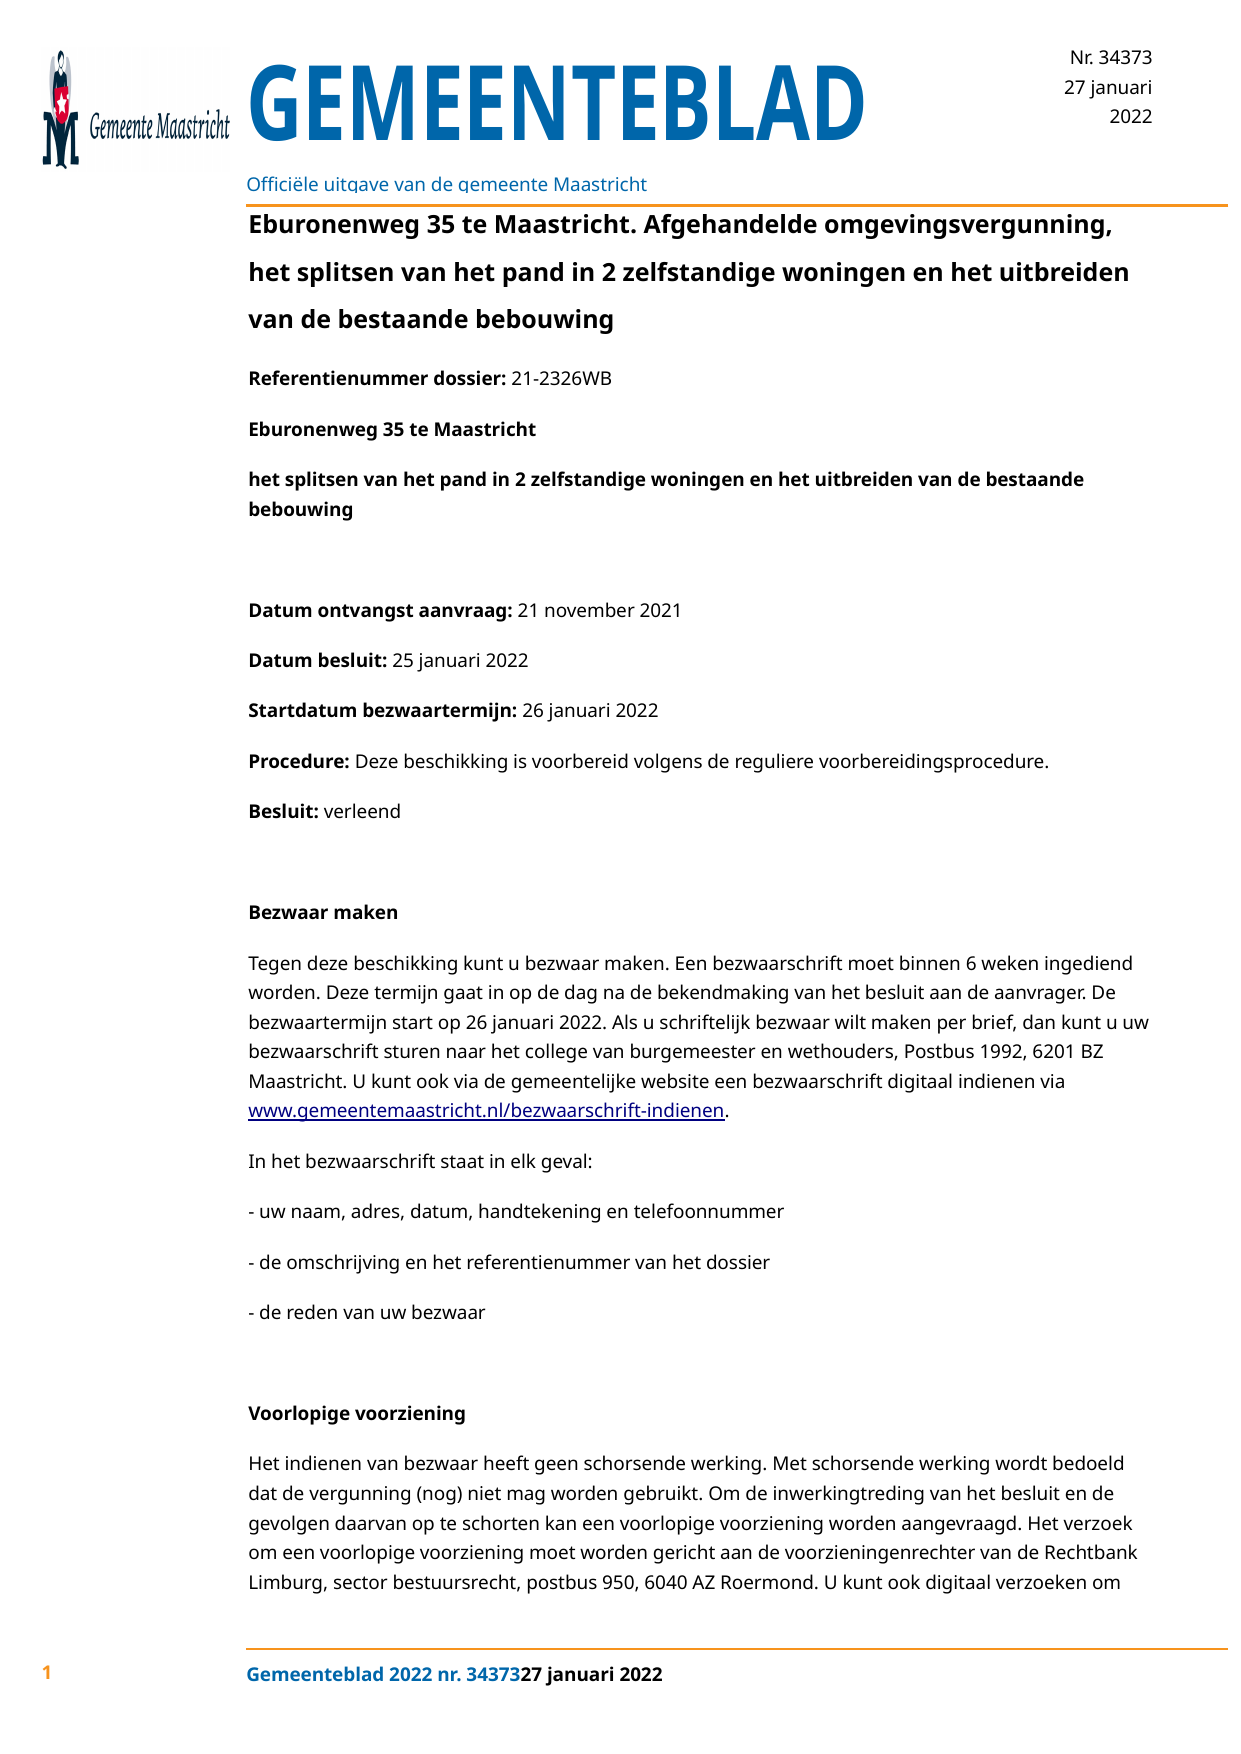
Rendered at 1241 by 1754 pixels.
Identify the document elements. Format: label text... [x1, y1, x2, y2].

text Datum besluit: 25 januari 2022 [248, 647, 1152, 673]
text - uw naam, adres, datum, handtekening en telefoonnummer [248, 1198, 1152, 1224]
text Voorlopige voorziening [248, 1400, 1152, 1426]
text Eburonenweg 35 te Maastricht. Afgehandelde omgevingsvergunning, het splitsen van het pand in 2 zelfstandige woningen en het uitbreiden van de bestaande bebouwing [248, 207, 1152, 336]
text Bezwaar maken [248, 899, 1152, 925]
text het splitsen van het pand in 2 zelfstandige woningen en het uitbreiden van de bestaande bebouwing [248, 466, 1152, 522]
text Het indienen van bezwaar heeft geen schorsende werking. Met schorsende werking wordt bedoeld dat de vergunning (nog) niet mag worden gebruikt. Om de inwerkingtreding van het besluit en de gevolgen daarvan op te schorten kan een voorlopige voorziening worden aangevraagd. Het verzoek om een voorlopige voorziening moet worden gericht aan de voorzieningenrechter van de Rechtbank Limburg, sector bestuursrecht, postbus 950, 6040 AZ Roermond. U kunt ook digitaal verzoeken om [248, 1451, 1152, 1594]
text - de omschrijving en het referentienummer van het dossier [248, 1249, 1152, 1274]
text Besluit: verleend [248, 798, 1152, 824]
text Eburonenweg 35 te Maastricht [248, 416, 1152, 442]
picture [41, 47, 231, 172]
text Startdatum bezwaartermijn: 26 januari 2022 [248, 698, 1152, 723]
text Datum ontvangst aanvraag: 21 november 2021 [248, 597, 1152, 622]
text Referentienummer dossier: 21-2326WB [248, 366, 1152, 391]
text In het bezwaarschrift staat in elk geval: [248, 1148, 1152, 1174]
text Tegen deze beschikking kunt u bezwaar maken. Een bezwaarschrift moet binnen 6 weken ingediend worden. Deze termijn gaat in op de dag na de bekendmaking van het besluit aan de aanvrager. De bezwaartermijn start op 26 januari 2022. Als u schriftelijk bezwaar wilt maken per brief, dan kunt u uw bezwaarschrift sturen naar het college van burgemeester en wethouders, Postbus 1992, 6201 BZ Maastricht. U kunt ook via de gemeentelijke website een bezwaarschrift digitaal indienen via www.gemeentemaastricht.nl/bezwaarschrift-indienen. [248, 950, 1152, 1123]
text Procedure: Deze beschikking is voorbereid volgens de reguliere voorbereidingsprocedure. [248, 748, 1152, 774]
text - de reden van uw bezwaar [248, 1299, 1152, 1325]
